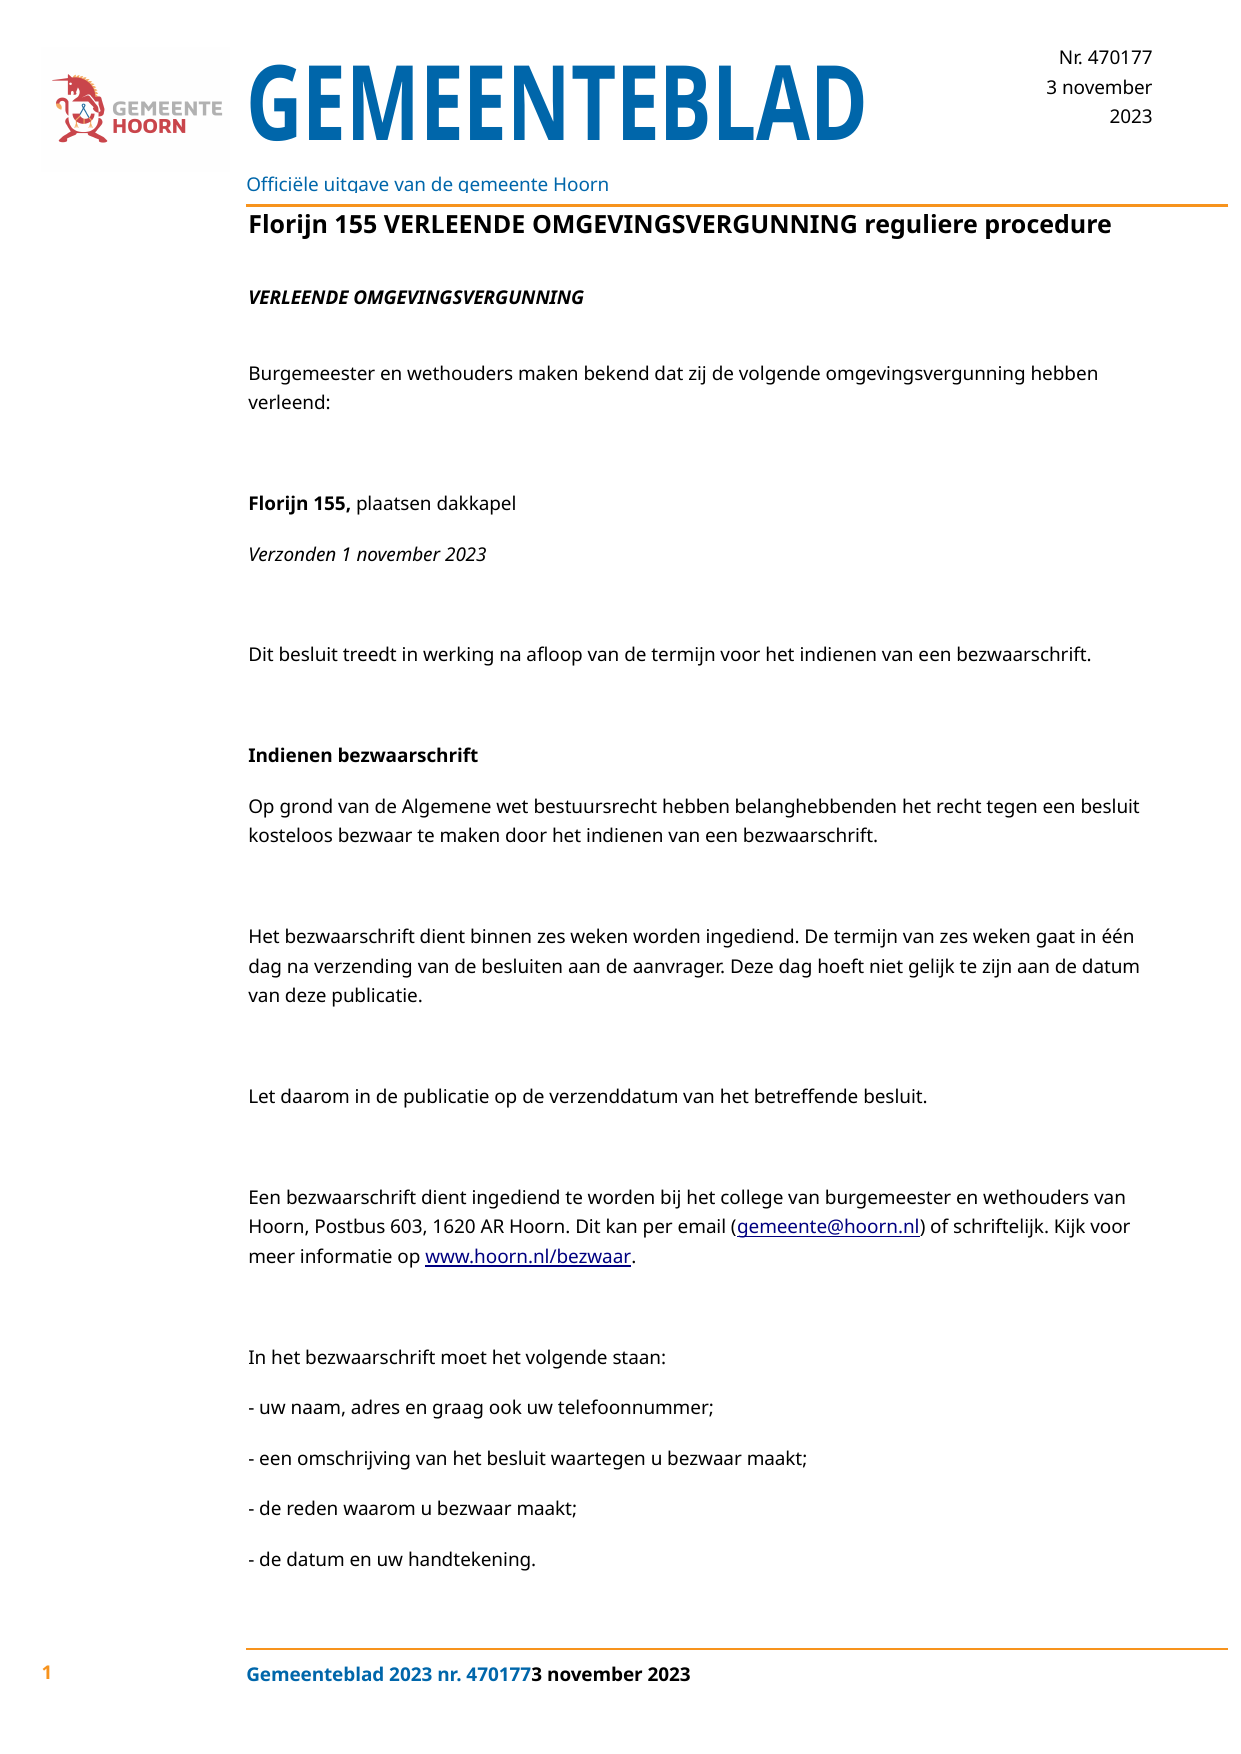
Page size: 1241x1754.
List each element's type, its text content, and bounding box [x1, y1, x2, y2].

text - een omschrijving van het besluit waartegen u bezwaar maakt; [248, 1445, 1152, 1471]
text Op grond van de Algemene wet bestuursrecht hebben belanghebbenden het recht tegen een besluit kosteloos bezwaar te maken door het indienen van een bezwaarschrift. [248, 793, 1152, 848]
text In het bezwaarschrift moet het volgende staan: [248, 1344, 1152, 1370]
text Verzonden 1 november 2023 [248, 541, 1152, 567]
text Indienen bezwaarschrift [248, 742, 1152, 768]
text Burgemeester en wethouders maken bekend dat zij de volgende omgevingsvergunning hebben verleend: [248, 360, 1152, 415]
text VERLEENDE OMGEVINGSVERGUNNING [248, 284, 1152, 309]
text Let daarom in de publicatie op de verzenddatum van het betreffende besluit. [248, 1083, 1152, 1109]
text - de reden waarom u bezwaar maakt; [248, 1495, 1152, 1521]
text Een bezwaarschrift dient ingediend te worden bij het college van burgemeester en wethouders van Hoorn, Postbus 603, 1620 AR Hoorn. Dit kan per email (gemeente@hoorn.nl) of schriftelijk. Kijk voor meer informatie op www.hoorn.nl/bezwaar. [248, 1184, 1152, 1269]
picture [41, 47, 231, 172]
text - de datum en uw handtekening. [248, 1546, 1152, 1572]
text Florijn 155, plaatsen dakkapel [248, 490, 1152, 516]
text Het bezwaarschrift dient binnen zes weken worden ingediend. De termijn van zes weken gaat in één dag na verzending van de besluiten aan de aanvrager. Deze dag hoeft niet gelijk te zijn aan de datum van deze publicatie. [248, 923, 1152, 1008]
text - uw naam, adres en graag ook uw telefoonnummer; [248, 1394, 1152, 1420]
text Florijn 155 VERLEENDE OMGEVINGSVERGUNNING reguliere procedure [248, 207, 1152, 241]
text Dit besluit treedt in werking na afloop van de termijn voor het indienen van een bezwaarschrift. [248, 642, 1152, 667]
